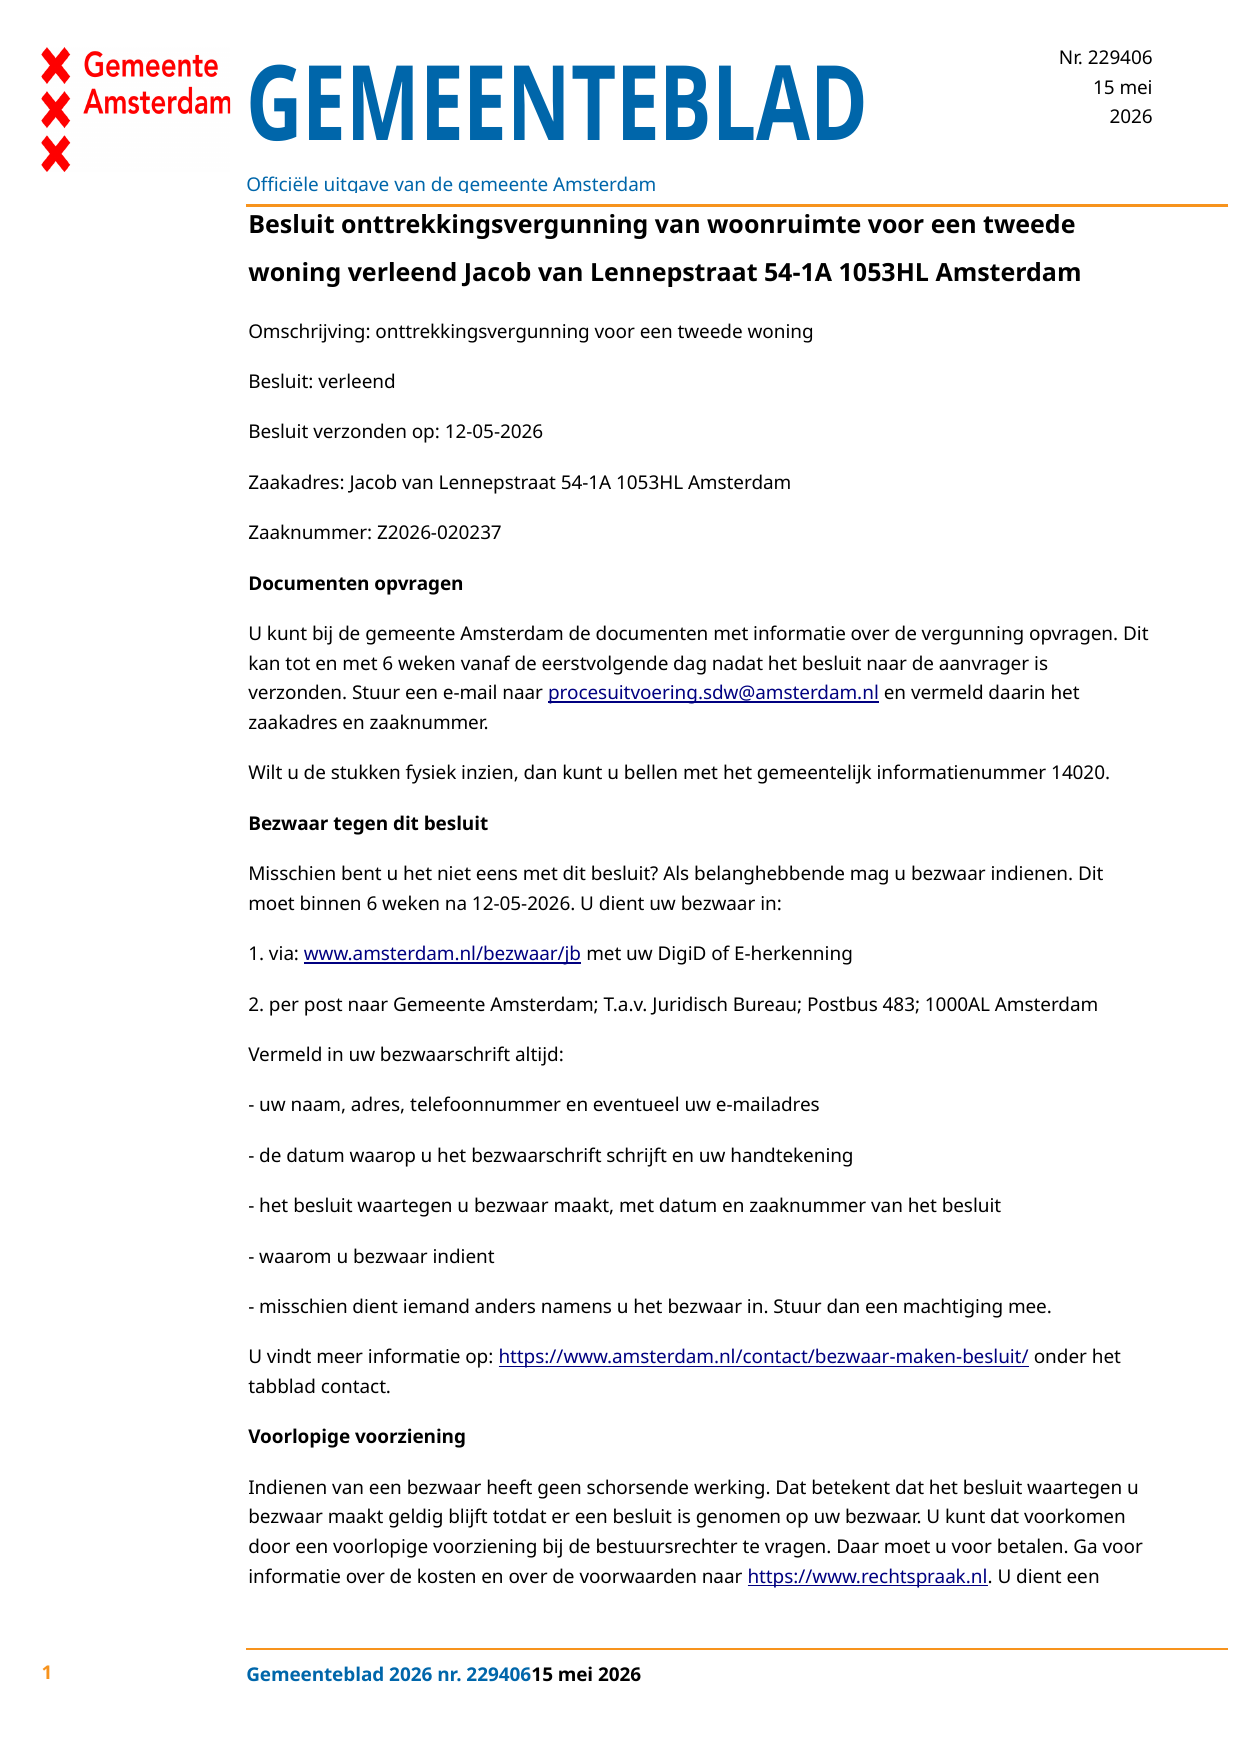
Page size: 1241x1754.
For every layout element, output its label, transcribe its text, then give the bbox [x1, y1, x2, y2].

text - de datum waarop u het bezwaarschrift schrijft en uw handtekening [248, 1142, 1152, 1168]
text - misschien dient iemand anders namens u het bezwaar in. Stuur dan een machtiging mee. [248, 1293, 1152, 1319]
text Bezwaar tegen dit besluit [248, 810, 1152, 836]
text Zaaknummer: Z2026-020237 [248, 519, 1152, 545]
text - uw naam, adres, telefoonnummer en eventueel uw e-mailadres [248, 1092, 1152, 1117]
text Documenten opvragen [248, 570, 1152, 596]
text U kunt bij de gemeente Amsterdam de documenten met informatie over de vergunning opvragen. Dit kan tot en met 6 weken vanaf de eerstvolgende dag nadat het besluit naar de aanvrager is verzonden. Stuur een e-mail naar procesuitvoering.sdw@amsterdam.nl en vermeld daarin het zaakadres en zaaknummer. [248, 620, 1152, 735]
text 1. via: www.amsterdam.nl/bezwaar/jb met uw DigiD of E-herkenning [248, 940, 1152, 966]
text Misschien bent u het niet eens met dit besluit? Als belanghebbende mag u bezwaar indienen. Dit moet binnen 6 weken na 12-05-2026. U dient uw bezwaar in: [248, 860, 1152, 916]
text Omschrijving: onttrekkingsvergunning voor een tweede woning [248, 318, 1152, 344]
text Besluit onttrekkingsvergunning van woonruimte voor een tweede woning verleend Jacob van Lennepstraat 54-1A 1053HL Amsterdam [248, 207, 1152, 288]
text Besluit: verleend [248, 368, 1152, 394]
text Vermeld in uw bezwaarschrift altijd: [248, 1041, 1152, 1067]
text - waarom u bezwaar indient [248, 1243, 1152, 1269]
text Indienen van een bezwaar heeft geen schorsende werking. Dat betekent dat het besluit waartegen u bezwaar maakt geldig blijft totdat er een besluit is genomen op uw bezwaar. U kunt dat voorkomen door een voorlopige voorziening bij de bestuursrechter te vragen. Daar moet u voor betalen. Ga voor informatie over de kosten en over de voorwaarden naar https://www.rechtspraak.nl. U dient een [248, 1474, 1152, 1589]
text - het besluit waartegen u bezwaar maakt, met datum en zaaknummer van het besluit [248, 1192, 1152, 1218]
text Voorlopige voorziening [248, 1424, 1152, 1449]
text Besluit verzonden op: 12-05-2026 [248, 419, 1152, 444]
text 2. per post naar Gemeente Amsterdam; T.a.v. Juridisch Bureau; Postbus 483; 1000AL Amsterdam [248, 991, 1152, 1017]
text U vindt meer informatie op: https://www.amsterdam.nl/contact/bezwaar-maken-besluit/ onder het tabblad contact. [248, 1344, 1152, 1399]
picture [41, 47, 231, 172]
text Zaakadres: Jacob van Lennepstraat 54-1A 1053HL Amsterdam [248, 469, 1152, 495]
text Wilt u de stukken fysiek inzien, dan kunt u bellen met het gemeentelijk informatienummer 14020. [248, 759, 1152, 785]
